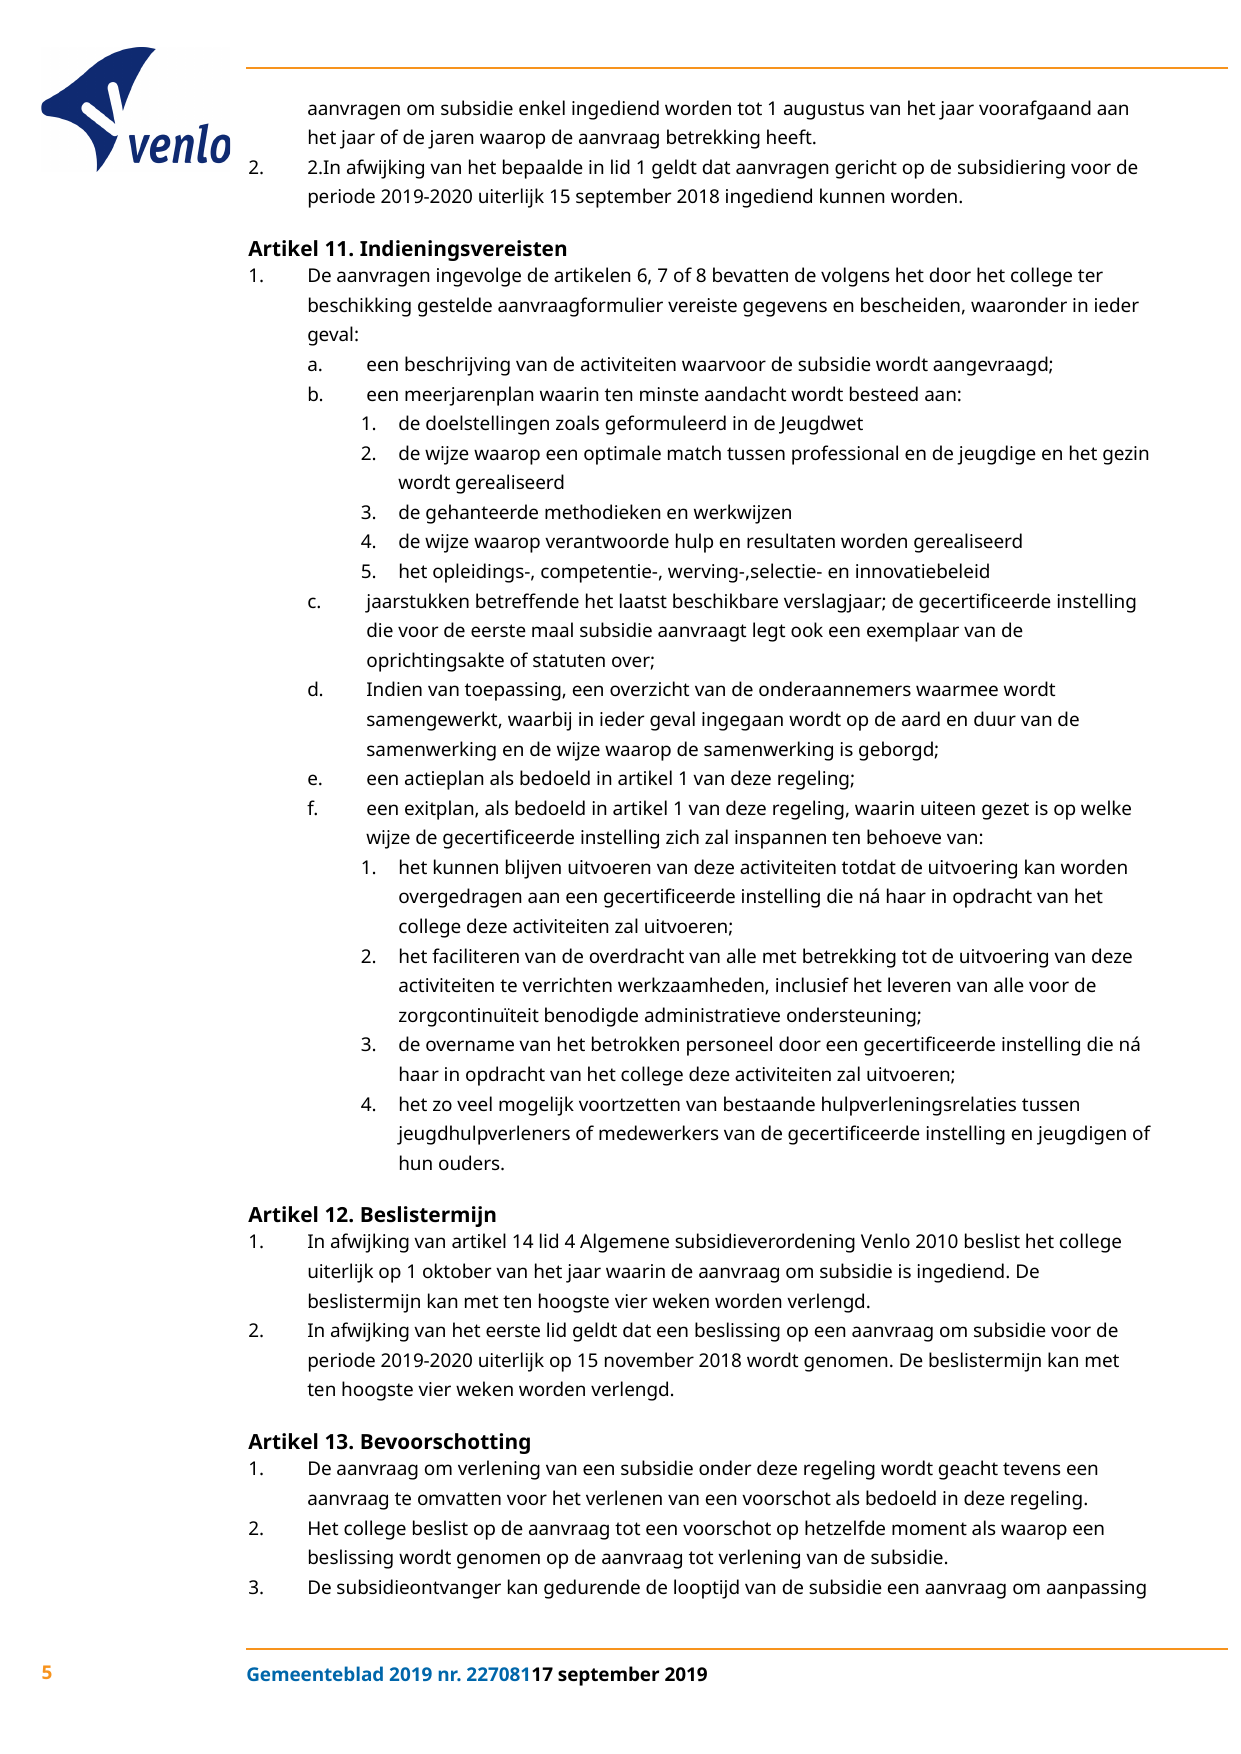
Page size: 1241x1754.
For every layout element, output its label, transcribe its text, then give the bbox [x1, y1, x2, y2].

list De subsidieontvanger kan gedurende de looptijd van de subsidie een aanvraag om aanpassing [248, 1574, 1152, 1599]
text Artikel 13. Bevoorschotting [248, 1427, 1152, 1456]
list een beschrijving van de activiteiten waarvoor de subsidie wordt aangevraagd; [307, 351, 1152, 377]
list de wijze waarop een optimale match tussen professional en de jeugdige en het gezin wordt gerealiseerd [361, 440, 1152, 495]
list de wijze waarop verantwoorde hulp en resultaten worden gerealiseerd [361, 529, 1152, 554]
list de gehanteerde methodieken en werkwijzen [361, 499, 1152, 525]
text Artikel 11. Indieningsvereisten [248, 234, 1152, 262]
list een exitplan, als bedoeld in artikel 1 van deze regeling, waarin uiteen gezet is op welke wijze de gecertificeerde instelling zich zal inspannen ten behoeve van: [307, 795, 1152, 850]
list de doelstellingen zoals geformuleerd in de Jeugdwet [361, 410, 1152, 436]
list In afwijking van het eerste lid geldt dat een beslissing op een aanvraag om subsidie voor de periode 2019-2020 uiterlijk op 15 november 2018 wordt genomen. De beslistermijn kan met ten hoogste vier weken worden verlengd. [248, 1317, 1152, 1402]
list 2.In afwijking van het bepaalde in lid 1 geldt dat aanvragen gericht op de subsidiering voor de periode 2019-2020 uiterlijk 15 september 2018 ingediend kunnen worden. [248, 154, 1152, 209]
text Artikel 12. Beslistermijn [248, 1200, 1152, 1229]
list De aanvraag om verlening van een subsidie onder deze regeling wordt geacht tevens een aanvraag te omvatten voor het verlenen van een voorschot als bedoeld in deze regeling. [248, 1456, 1152, 1511]
list een meerjarenplan waarin ten minste aandacht wordt besteed aan: [307, 381, 1152, 406]
list het kunnen blijven uitvoeren van deze activiteiten totdat de uitvoering kan worden overgedragen aan een gecertificeerde instelling die ná haar in opdracht van het college deze activiteiten zal uitvoeren; [361, 854, 1152, 939]
list jaarstukken betreffende het laatst beschikbare verslagjaar; de gecertificeerde instelling die voor de eerste maal subsidie aanvraagt legt ook een exemplaar van de oprichtingsakte of statuten over; [307, 588, 1152, 673]
list Het college beslist op de aanvraag tot een voorschot op hetzelfde moment als waarop een beslissing wordt genomen op de aanvraag tot verlening van de subsidie. [248, 1515, 1152, 1570]
picture [41, 47, 231, 172]
list de overname van het betrokken personeel door een gecertificeerde instelling die ná haar in opdracht van het college deze activiteiten zal uitvoeren; [361, 1032, 1152, 1087]
list In afwijking van artikel 14 lid 4 Algemene subsidieverordening Venlo 2010 beslist het college uiterlijk op 1 oktober van het jaar waarin de aanvraag om subsidie is ingediend. De beslistermijn kan met ten hoogste vier weken worden verlengd. [248, 1229, 1152, 1314]
list het opleidings-, competentie-, werving-,selectie- en innovatiebeleid [361, 558, 1152, 584]
list het faciliteren van de overdracht van alle met betrekking tot de uitvoering van deze activiteiten te verrichten werkzaamheden, inclusief het leveren van alle voor de zorgcontinuïteit benodigde administratieve ondersteuning; [361, 943, 1152, 1028]
list het zo veel mogelijk voortzetten van bestaande hulpverleningsrelaties tussen jeugdhulpverleners of medewerkers van de gecertificeerde instelling en jeugdigen of hun ouders. [361, 1091, 1152, 1176]
list De aanvragen ingevolge de artikelen 6, 7 of 8 bevatten de volgens het door het college ter beschikking gestelde aanvraagformulier vereiste gegevens en bescheiden, waaronder in ieder geval: [248, 262, 1152, 347]
list Indien van toepassing, een overzicht van de onderaannemers waarmee wordt samengewerkt, waarbij in ieder geval ingegaan wordt op de aard en duur van de samenwerking en de wijze waarop de samenwerking is geborgd; [307, 677, 1152, 761]
list een actieplan als bedoeld in artikel 1 van deze regeling; [307, 765, 1152, 791]
list aanvragen om subsidie enkel ingediend worden tot 1 augustus van het jaar voorafgaand aan het jaar of de jaren waarop de aanvraag betrekking heeft. [248, 95, 1152, 150]
